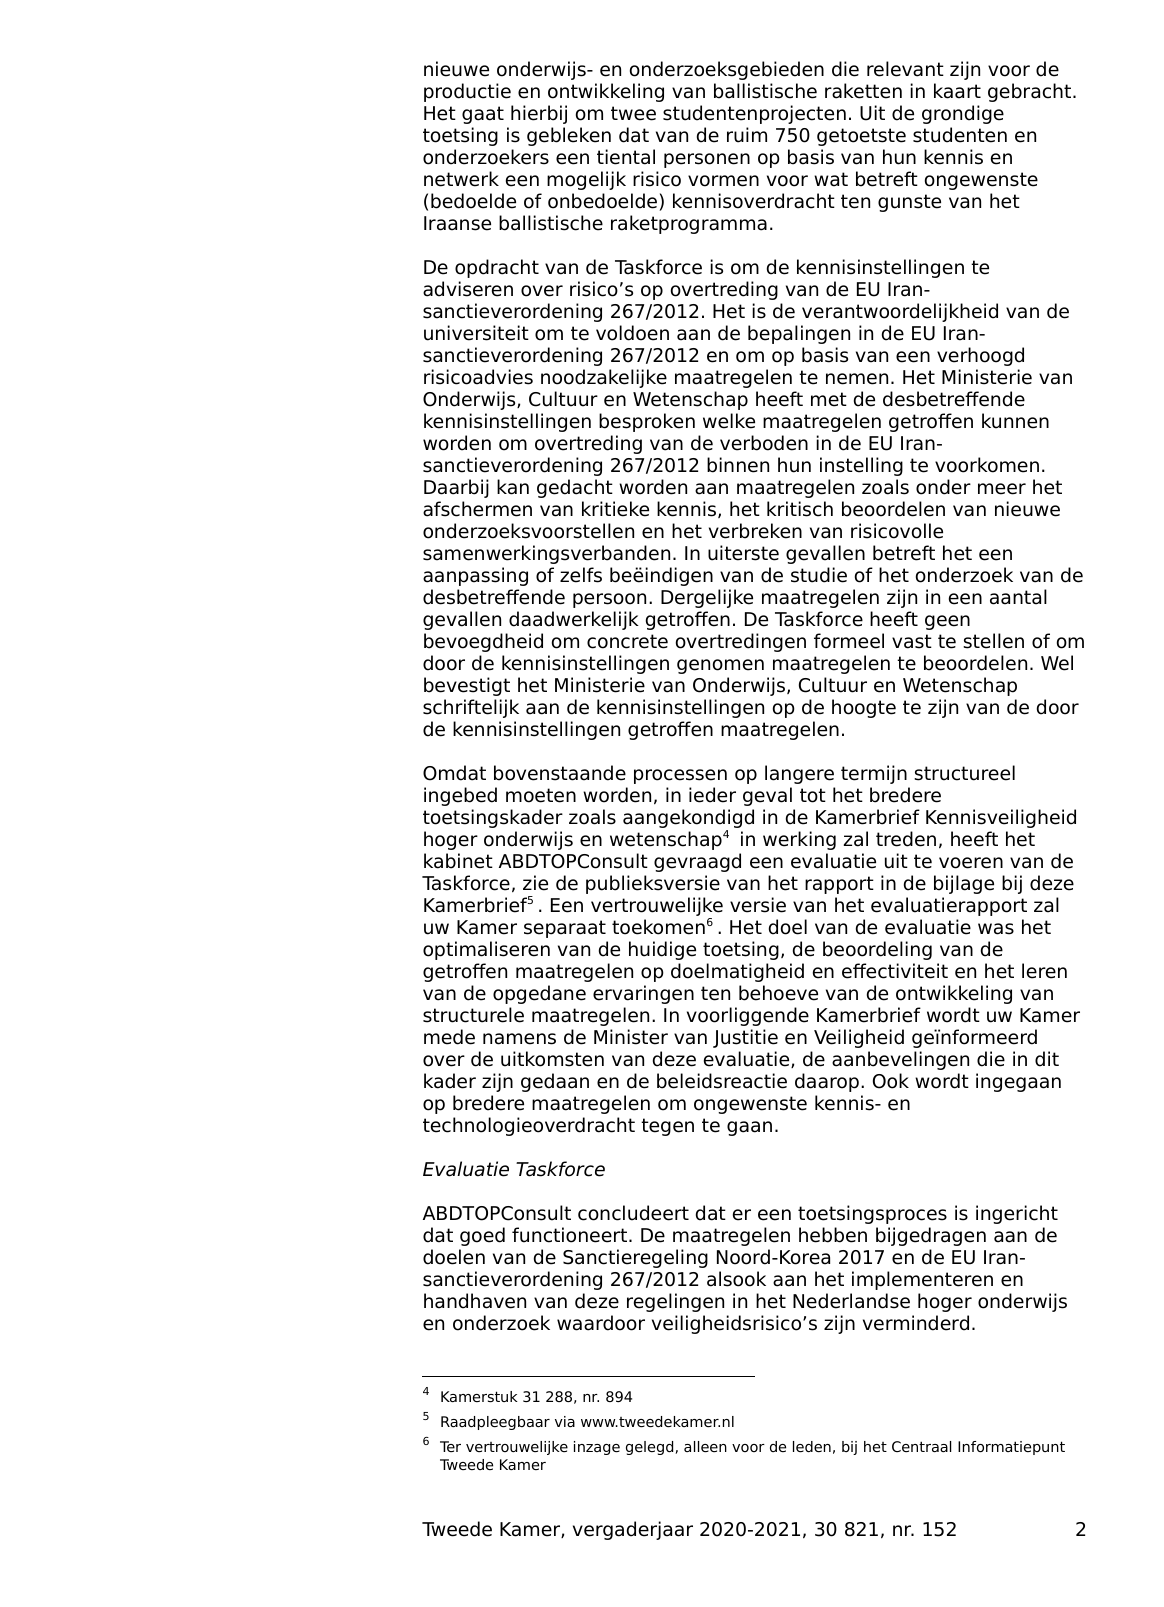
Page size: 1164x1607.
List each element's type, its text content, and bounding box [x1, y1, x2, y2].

subtitle Evaluatie Taskforce [422, 1159, 1087, 1181]
text Omdat bovenstaande processen op langere termijn structureel ingebed moeten worden, in ieder geval tot het bredere toetsingskader zoals aangekondigd in de Kamerbrief Kennisveiligheid hoger onderwijs en wetenschap in werking zal treden, heeft het kabinet ABDTOPConsult gevraagd een evaluatie uit te voeren van de Taskforce, zie de publieksversie van het rapport in de bijlage bij deze Kamerbrief. Een vertrouwelijke versie van het evaluatierapport zal uw Kamer separaat toekomen. Het doel van de evaluatie was het optimaliseren van de huidige toetsing, de beoordeling van de getroffen maatregelen op doelmatigheid en effectiviteit en het leren van de opgedane ervaringen ten behoeve van de ontwikkeling van structurele maatregelen. In voorliggende Kamerbrief wordt uw Kamer mede namens de Minister van Justitie en Veiligheid geïnformeerd over de uitkomsten van deze evaluatie, de aanbevelingen die in dit kader zijn gedaan en de beleidsreactie daarop. Ook wordt ingegaan op bredere maatregelen om ongewenste kennis- en technologieoverdracht tegen te gaan. [422, 763, 1087, 1136]
text Kamerstuk 31 288, nr. 894 [422, 1385, 1087, 1407]
text Raadpleegbaar via www.tweedekamer.nl [422, 1410, 1087, 1432]
text ABDTOPConsult concludeert dat er een toetsingsproces is ingericht dat goed functioneert. De maatregelen hebben bijgedragen aan de doelen van de Sanctieregeling Noord-Korea 2017 en de EU Iran-sanctieverordening 267/2012 alsook aan het implementeren en handhaven van deze regelingen in het Nederlandse hoger onderwijs en onderzoek waardoor veiligheidsrisico’s zijn verminderd. [422, 1203, 1087, 1335]
text nieuwe onderwijs- en onderzoeksgebieden die relevant zijn voor de productie en ontwikkeling van ballistische raketten in kaart gebracht. Het gaat hierbij om twee studentenprojecten. Uit de grondige toetsing is gebleken dat van de ruim 750 getoetste studenten en onderzoekers een tiental personen op basis van hun kennis en netwerk een mogelijk risico vormen voor wat betreft ongewenste (bedoelde of onbedoelde) kennisoverdracht ten gunste van het Iraanse ballistische raketprogramma. [422, 59, 1087, 235]
text Ter vertrouwelijke inzage gelegd, alleen voor de leden, bij het Centraal Informatiepunt Tweede Kamer [422, 1435, 1087, 1474]
text De opdracht van de Taskforce is om de kennisinstellingen te adviseren over risico’s op overtreding van de EU Iran-sanctieverordening 267/2012. Het is de verantwoordelijkheid van de universiteit om te voldoen aan de bepalingen in de EU Iran-sanctieverordening 267/2012 en om op basis van een verhoogd risicoadvies noodzakelijke maatregelen te nemen. Het Ministerie van Onderwijs, Cultuur en Wetenschap heeft met de desbetreffende kennisinstellingen besproken welke maatregelen getroffen kunnen worden om overtreding van de verboden in de EU Iran-sanctieverordening 267/2012 binnen hun instelling te voorkomen. Daarbij kan gedacht worden aan maatregelen zoals onder meer het afschermen van kritieke kennis, het kritisch beoordelen van nieuwe onderzoeksvoorstellen en het verbreken van risicovolle samenwerkingsverbanden. In uiterste gevallen betreft het een aanpassing of zelfs beëindigen van de studie of het onderzoek van de desbetreffende persoon. Dergelijke maatregelen zijn in een aantal gevallen daadwerkelijk getroffen. De Taskforce heeft geen bevoegdheid om concrete overtredingen formeel vast te stellen of om door de kennisinstellingen genomen maatregelen te beoordelen. Wel bevestigt het Ministerie van Onderwijs, Cultuur en Wetenschap schriftelijk aan de kennisinstellingen op de hoogte te zijn van de door de kennisinstellingen getroffen maatregelen. [422, 257, 1087, 741]
